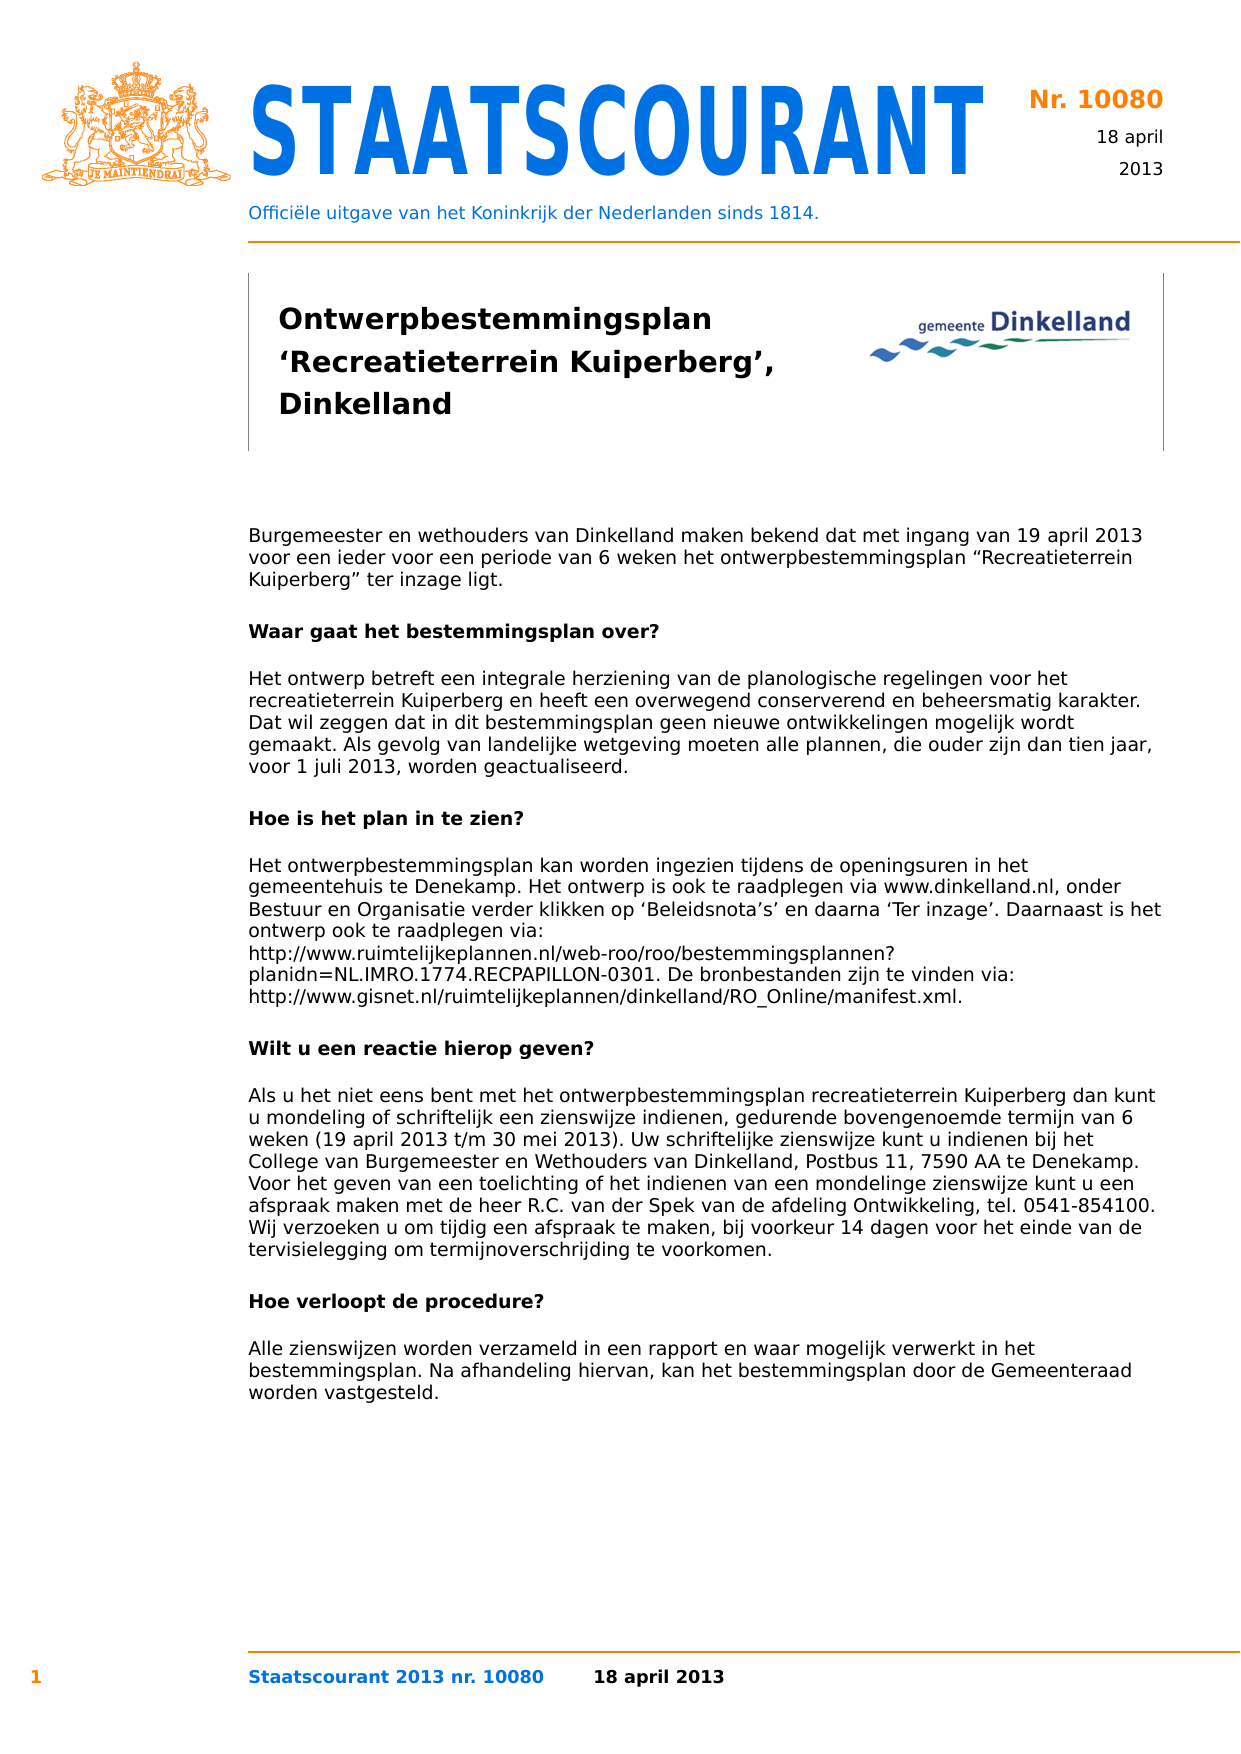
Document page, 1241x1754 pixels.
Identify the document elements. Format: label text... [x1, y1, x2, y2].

text Alle zienswijzen worden verzameld in een rapport en waar mogelijk verwerkt in het bestemmingsplan. Na afhandeling hiervan, kan het bestemmingsplan door de Gemeenteraad worden vastgesteld. [248, 1338, 1163, 1404]
subtitle Waar gaat het bestemmingsplan over? [248, 621, 1163, 643]
text Het ontwerp betreft een integrale herziening van de planologische regelingen voor het recreatieterrein Kuiperberg en heeft een overwegend conserverend en beheersmatig karakter. Dat wil zeggen dat in dit bestemmingsplan geen nieuwe ontwikkelingen mogelijk wordt gemaakt. Als gevolg van landelijke wetgeving moeten alle plannen, die ouder zijn dan tien jaar, voor 1 juli 2013, worden geactualiseerd. [248, 668, 1163, 777]
text Het ontwerpbestemmingsplan kan worden ingezien tijdens de openingsuren in het gemeentehuis te Denekamp. Het ontwerp is ook te raadplegen via www.dinkelland.nl, onder Bestuur en Organisatie verder klikken op ‘Beleidsnota’s’ en daarna ‘Ter inzage’. Daarnaast is het ontwerp ook te raadplegen via: http://www.ruimtelijkeplannen.nl/web-roo/roo/bestemmingsplannen?planidn=NL.IMRO.1774.RECPAPILLON-0301. De bronbestanden zijn te vinden via: http://www.gisnet.nl/ruimtelijkeplannen/dinkelland/RO_Online/manifest.xml. [248, 854, 1163, 1008]
table_cell 18 april [998, 121, 1240, 153]
picture [867, 302, 1134, 368]
table_cell Officiële uitgave van het Koninkrijk der Nederlanden sinds 1814. [248, 203, 1240, 241]
text Burgemeester en wethouders van Dinkelland maken bekend dat met ingang van 19 april 2013 voor een ieder voor een periode van 6 weken het ontwerpbestemmingsplan “Recreatieterrein Kuiperberg” ter inzage ligt. [248, 525, 1163, 591]
table_header STAATSCOURANT [248, 62, 998, 203]
text Voor het geven van een toelichting of het indienen van een mondelinge zienswijze kunt u een afspraak maken met de heer R.C. van der Spek van de afdeling Ontwikkeling, tel. 0541-854100. Wij verzoeken u om tijdig een afspraak te maken, bij voorkeur 14 dagen voor het einde van de tervisielegging om termijnoverschrijding te voorkomen. [248, 1173, 1163, 1261]
table_header [25, 62, 248, 241]
table_cell 2013 [998, 153, 1240, 203]
picture [41, 62, 231, 186]
table_header Nr. 10080 [998, 62, 1240, 121]
subtitle Ontwerpbestemmingsplan ‘Recreatieterrein Kuiperberg’, Dinkelland [249, 273, 1163, 451]
subtitle Hoe verloopt de procedure? [248, 1291, 1163, 1313]
text Als u het niet eens bent met het ontwerpbestemmingsplan recreatieterrein Kuiperberg dan kunt u mondeling of schriftelijk een zienswijze indienen, gedurende bovengenoemde termijn van 6 weken (19 april 2013 t/m 30 mei 2013). Uw schriftelijke zienswijze kunt u indienen bij het College van Burgemeester en Wethouders van Dinkelland, Postbus 11, 7590 AA te Denekamp. [248, 1085, 1163, 1173]
subtitle Wilt u een reactie hierop geven? [248, 1038, 1163, 1060]
subtitle Hoe is het plan in te zien? [248, 807, 1163, 829]
